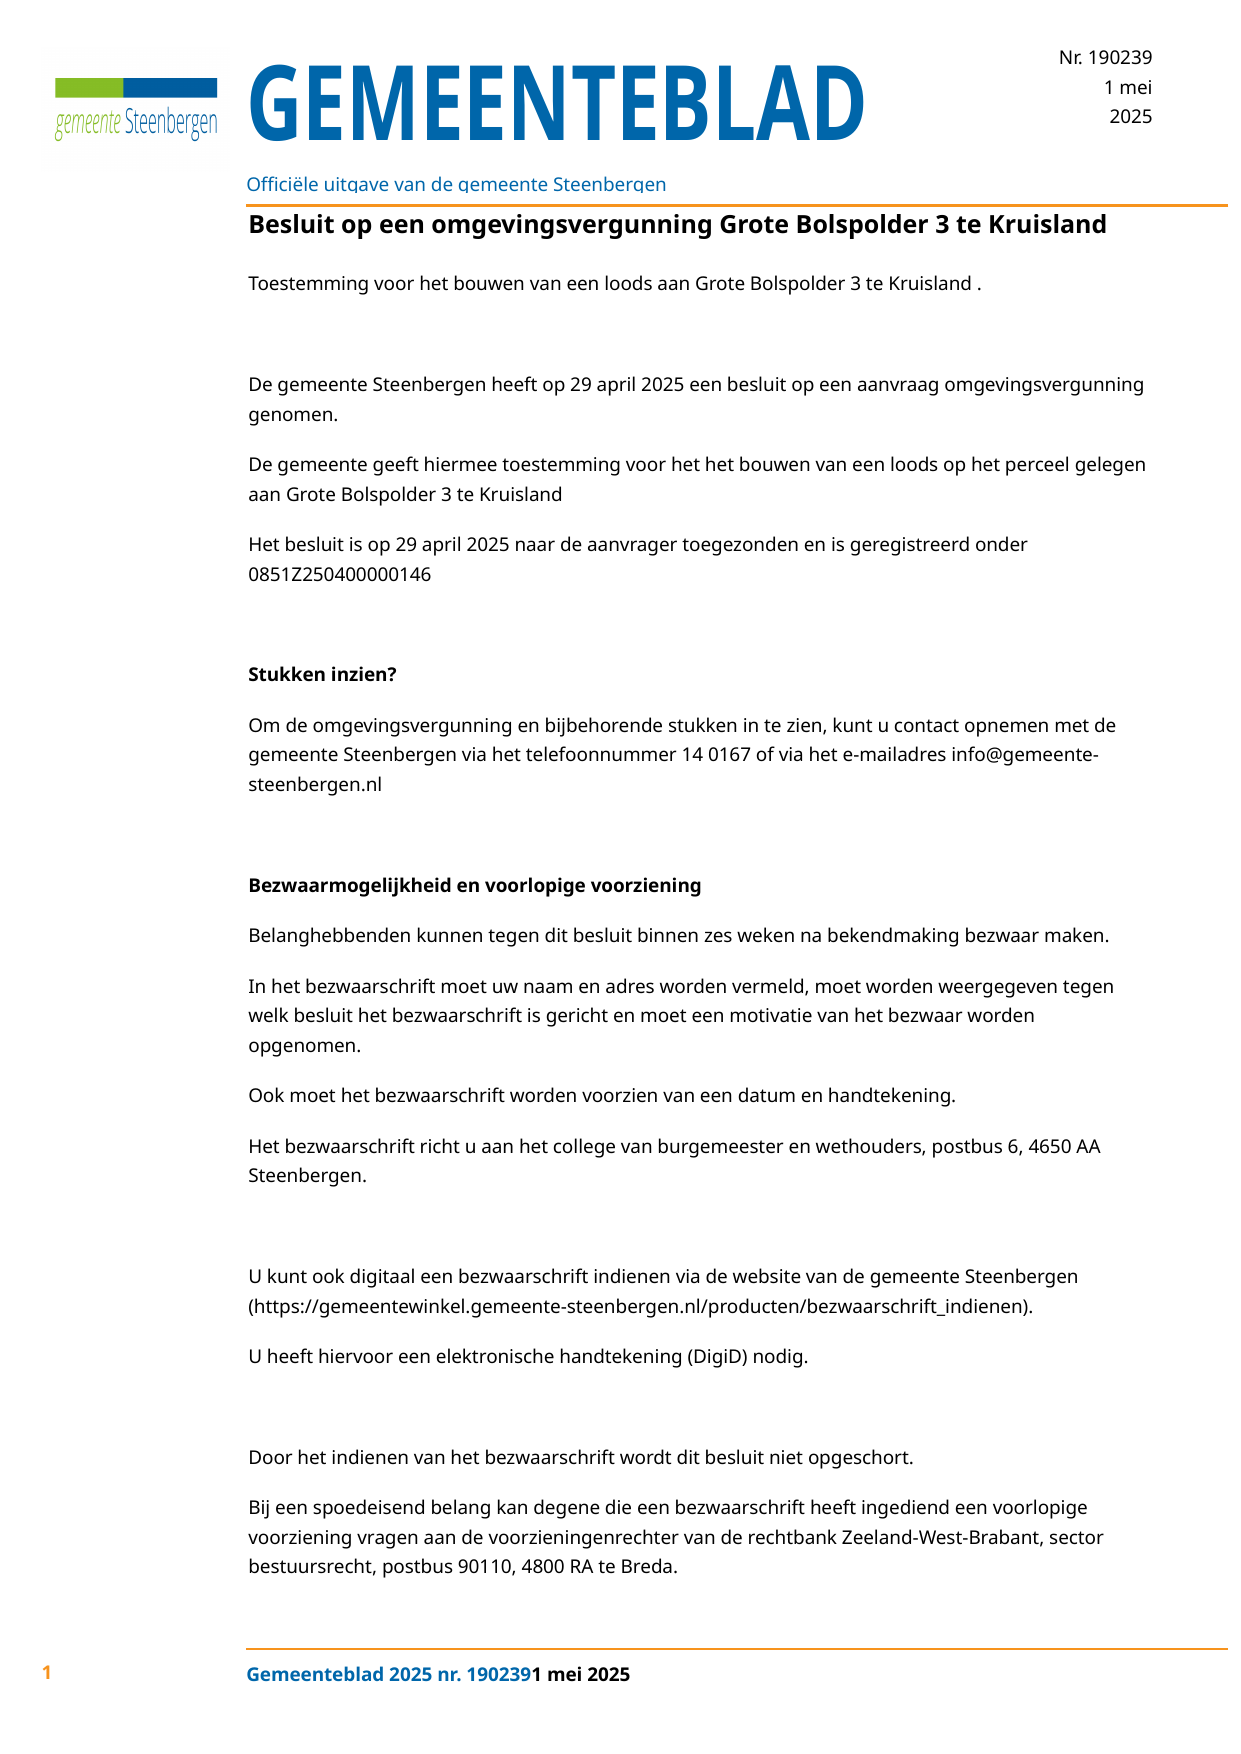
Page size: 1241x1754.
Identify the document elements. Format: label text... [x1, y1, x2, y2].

text Besluit op een omgevingsvergunning Grote Bolspolder 3 te Kruisland [248, 207, 1152, 241]
text U kunt ook digitaal een bezwaarschrift indienen via de website van de gemeente Steenbergen (https://gemeentewinkel.gemeente-steenbergen.nl/producten/bezwaarschrift_indienen). [248, 1263, 1152, 1318]
text Door het indienen van het bezwaarschrift wordt dit besluit niet opgeschort. [248, 1444, 1152, 1470]
text Het besluit is op 29 april 2025 naar de aanvrager toegezonden en is geregistreerd onder 0851Z250400000146 [248, 531, 1152, 586]
picture [41, 47, 231, 172]
text U heeft hiervoor een elektronische handtekening (DigiD) nodig. [248, 1343, 1152, 1369]
text Om de omgevingsvergunning en bijbehorende stukken in te zien, kunt u contact opnemen met de gemeente Steenbergen via het telefoonnummer 14 0167 of via het e-mailadres info@gemeente-steenbergen.nl [248, 712, 1152, 797]
text Belanghebbenden kunnen tegen dit besluit binnen zes weken na bekendmaking bezwaar maken. [248, 922, 1152, 948]
text Toestemming voor het bouwen van een loods aan Grote Bolspolder 3 te Kruisland . [248, 270, 1152, 296]
text Het bezwaarschrift richt u aan het college van burgemeester en wethouders, postbus 6, 4650 AA Steenbergen. [248, 1133, 1152, 1188]
text Stukken inzien? [248, 662, 1152, 687]
text Bezwaarmogelijkheid en voorlopige voorziening [248, 872, 1152, 898]
text Ook moet het bezwaarschrift worden voorzien van een datum en handtekening. [248, 1082, 1152, 1108]
text De gemeente Steenbergen heeft op 29 april 2025 een besluit op een aanvraag omgevingsvergunning genomen. [248, 371, 1152, 426]
text Bij een spoedeisend belang kan degene die een bezwaarschrift heeft ingediend een voorlopige voorziening vragen aan de voorzieningenrechter van de rechtbank Zeeland-West-Brabant, sector bestuursrecht, postbus 90110, 4800 RA te Breda. [248, 1494, 1152, 1579]
text In het bezwaarschrift moet uw naam en adres worden vermeld, moet worden weergegeven tegen welk besluit het bezwaarschrift is gericht en moet een motivatie van het bezwaar worden opgenomen. [248, 973, 1152, 1058]
text De gemeente geeft hiermee toestemming voor het het bouwen van een loods op het perceel gelegen aan Grote Bolspolder 3 te Kruisland [248, 451, 1152, 506]
